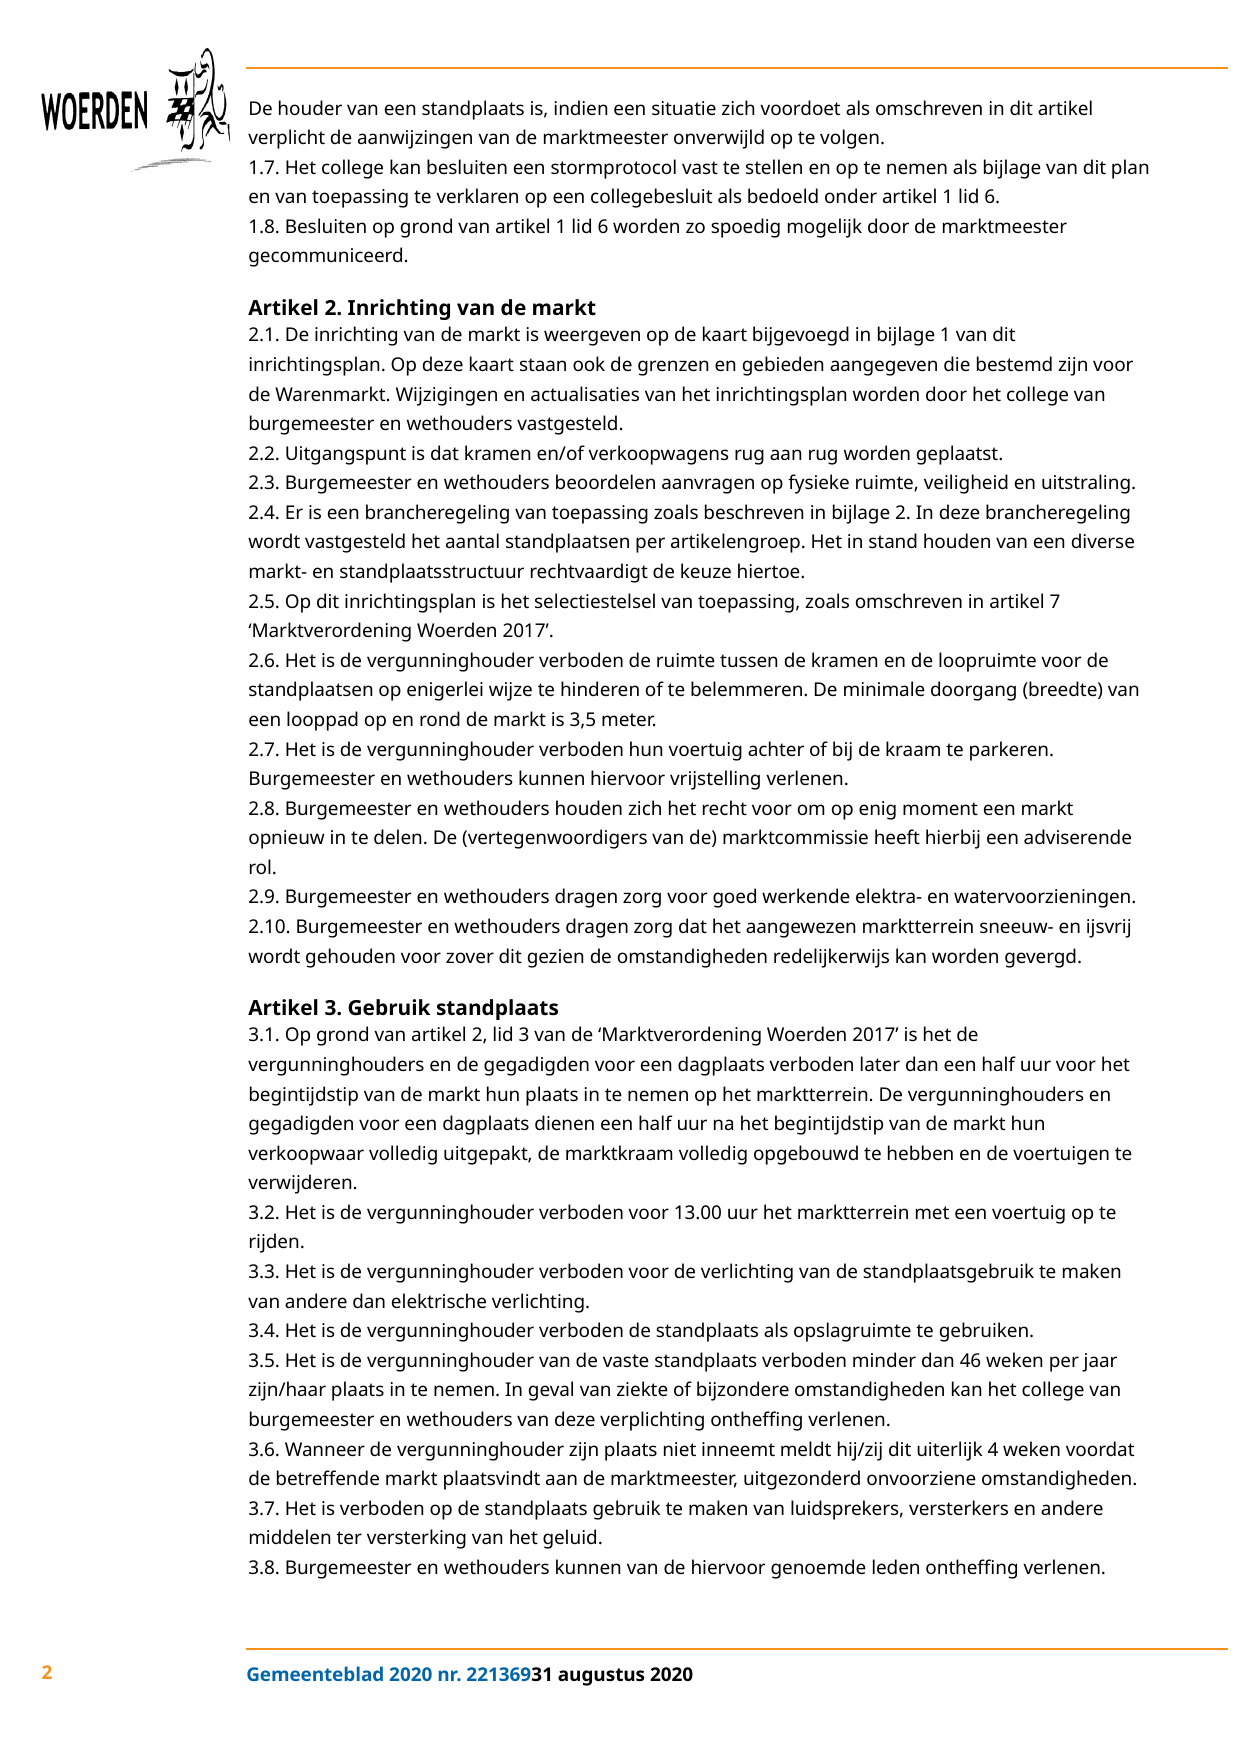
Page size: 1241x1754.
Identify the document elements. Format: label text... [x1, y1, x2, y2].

text Artikel 3. Gebruik standplaats [248, 993, 1152, 1022]
text 2.9. Burgemeester en wethouders dragen zorg voor goed werkende elektra- en watervoorzieningen. [248, 884, 1152, 909]
text 1.7. Het college kan besluiten een stormprotocol vast te stellen en op te nemen als bijlage van dit plan en van toepassing te verklaren op een collegebesluit als bedoeld onder artikel 1 lid 6. [248, 154, 1152, 209]
text 3.1. Op grond van artikel 2, lid 3 van de ‘Marktverordening Woerden 2017’ is het de vergunninghouders en de gegadigden voor een dagplaats verboden later dan een half uur voor het begintijdstip van de markt hun plaats in te nemen op het marktterrein. De vergunninghouders en gegadigden voor een dagplaats dienen een half uur na het begintijdstip van de markt hun verkoopwaar volledig uitgepakt, de marktkraam volledig opgebouwd te hebben en de voertuigen te verwijderen. [248, 1022, 1152, 1195]
text 3.7. Het is verboden op de standplaats gebruik te maken van luidsprekers, versterkers en andere middelen ter versterking van het geluid. [248, 1495, 1152, 1550]
text 2.5. Op dit inrichtingsplan is het selectiestelsel van toepassing, zoals omschreven in artikel 7 ‘Marktverordening Woerden 2017’. [248, 588, 1152, 643]
text De houder van een standplaats is, indien een situatie zich voordoet als omschreven in dit artikel verplicht de aanwijzingen van de marktmeester onverwijld op te volgen. [248, 95, 1152, 150]
text 2.8. Burgemeester en wethouders houden zich het recht voor om op enig moment een markt opnieuw in te delen. De (vertegenwoordigers van de) marktcommissie heeft hierbij een adviserende rol. [248, 795, 1152, 880]
text 3.8. Burgemeester en wethouders kunnen van de hiervoor genoemde leden ontheffing verlenen. [248, 1554, 1152, 1580]
text 3.4. Het is de vergunninghouder verboden de standplaats als opslagruimte te gebruiken. [248, 1317, 1152, 1343]
text 3.6. Wanneer de vergunninghouder zijn plaats niet inneemt meldt hij/zij dit uiterlijk 4 weken voordat de betreffende markt plaatsvindt aan de marktmeester, uitgezonderd onvoorziene omstandigheden. [248, 1436, 1152, 1491]
text Artikel 2. Inrichting van de markt [248, 293, 1152, 322]
picture [41, 47, 231, 172]
text 2.10. Burgemeester en wethouders dragen zorg dat het aangewezen marktterrein sneeuw- en ijsvrij wordt gehouden voor zover dit gezien de omstandigheden redelijkerwijs kan worden gevergd. [248, 913, 1152, 968]
text 1.8. Besluiten op grond van artikel 1 lid 6 worden zo spoedig mogelijk door de marktmeester gecommuniceerd. [248, 213, 1152, 268]
text 3.5. Het is de vergunninghouder van de vaste standplaats verboden minder dan 46 weken per jaar zijn/haar plaats in te nemen. In geval van ziekte of bijzondere omstandigheden kan het college van burgemeester en wethouders van deze verplichting ontheffing verlenen. [248, 1347, 1152, 1432]
text 2.3. Burgemeester en wethouders beoordelen aanvragen op fysieke ruimte, veiligheid en uitstraling. [248, 469, 1152, 495]
text 3.3. Het is de vergunninghouder verboden voor de verlichting van de standplaatsgebruik te maken van andere dan elektrische verlichting. [248, 1258, 1152, 1314]
text 2.4. Er is een brancheregeling van toepassing zoals beschreven in bijlage 2. In deze brancheregeling wordt vastgesteld het aantal standplaatsen per artikelengroep. Het in stand houden van een diverse markt- en standplaatsstructuur rechtvaardigt de keuze hiertoe. [248, 499, 1152, 584]
text 2.2. Uitgangspunt is dat kramen en/of verkoopwagens rug aan rug worden geplaatst. [248, 440, 1152, 466]
text 3.2. Het is de vergunninghouder verboden voor 13.00 uur het marktterrein met een voertuig op te rijden. [248, 1199, 1152, 1254]
text 2.1. De inrichting van de markt is weergeven op de kaart bijgevoegd in bijlage 1 van dit inrichtingsplan. Op deze kaart staan ook de grenzen en gebieden aangegeven die bestemd zijn voor de Warenmarkt. Wijzigingen en actualisaties van het inrichtingsplan worden door het college van burgemeester en wethouders vastgesteld. [248, 322, 1152, 436]
text 2.6. Het is de vergunninghouder verboden de ruimte tussen de kramen en de loopruimte voor de standplaatsen op enigerlei wijze te hinderen of te belemmeren. De minimale doorgang (breedte) van een looppad op en rond de markt is 3,5 meter. [248, 647, 1152, 732]
text 2.7. Het is de vergunninghouder verboden hun voertuig achter of bij de kraam te parkeren. Burgemeester en wethouders kunnen hiervoor vrijstelling verlenen. [248, 736, 1152, 791]
